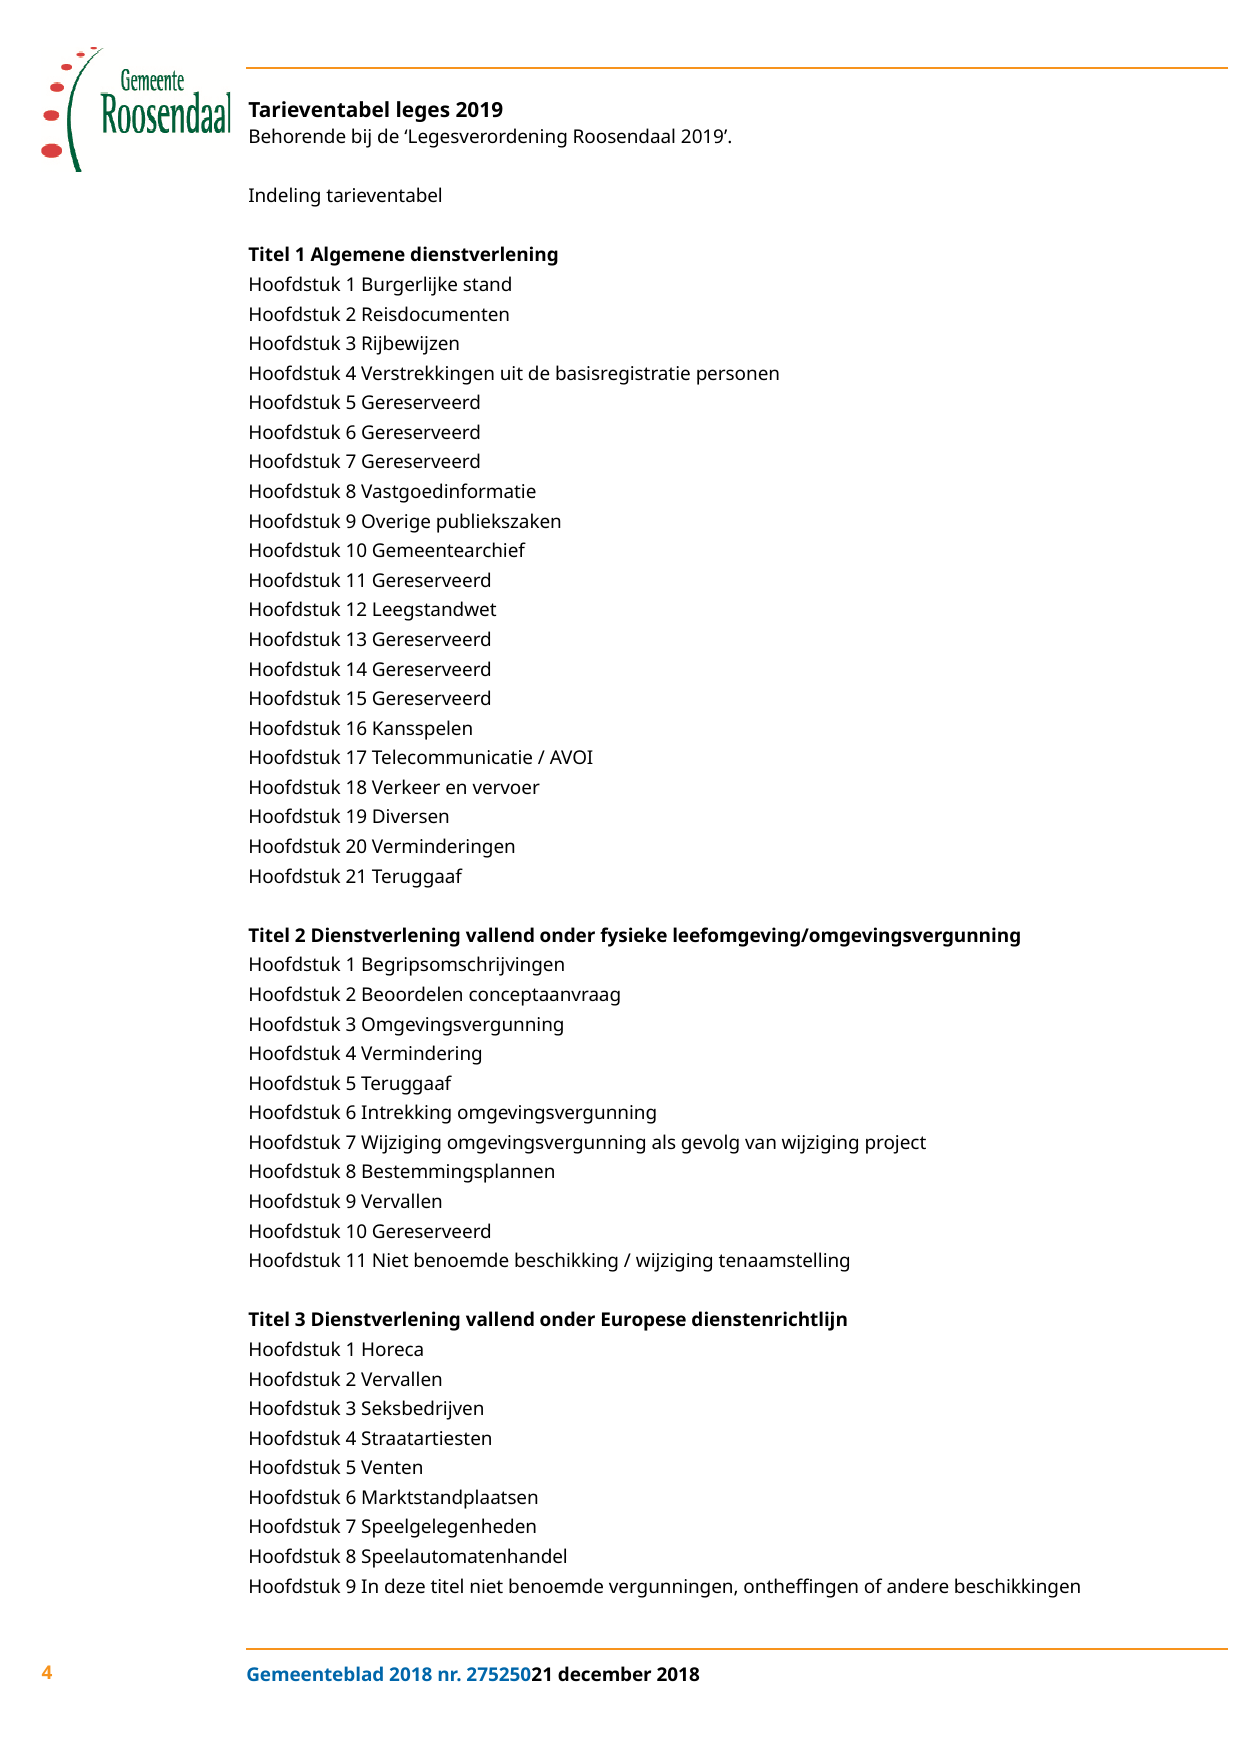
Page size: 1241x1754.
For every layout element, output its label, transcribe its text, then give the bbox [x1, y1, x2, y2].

text Hoofdstuk 5 Teruggaaf [248, 1070, 1152, 1096]
text Hoofdstuk 20 Verminderingen [248, 833, 1152, 859]
text Hoofdstuk 2 Beoordelen conceptaanvraag [248, 981, 1152, 1007]
picture [41, 47, 231, 172]
text Hoofdstuk 1 Burgerlijke stand [248, 271, 1152, 297]
text Hoofdstuk 1 Horeca [248, 1336, 1152, 1362]
text Hoofdstuk 8 Vastgoedinformatie [248, 478, 1152, 504]
text Hoofdstuk 6 Marktstandplaatsen [248, 1484, 1152, 1510]
text Hoofdstuk 14 Gereserveerd [248, 656, 1152, 682]
text Hoofdstuk 5 Gereserveerd [248, 389, 1152, 415]
text Hoofdstuk 1 Begripsomschrijvingen [248, 952, 1152, 977]
text Hoofdstuk 15 Gereserveerd [248, 685, 1152, 711]
text Hoofdstuk 4 Straatartiesten [248, 1425, 1152, 1451]
text Titel 3 Dienstverlening vallend onder Europese dienstenrichtlijn [248, 1307, 1152, 1332]
text Hoofdstuk 12 Leegstandwet [248, 597, 1152, 622]
text Hoofdstuk 8 Speelautomatenhandel [248, 1543, 1152, 1569]
text Hoofdstuk 7 Wijziging omgevingsvergunning als gevolg van wijziging project [248, 1129, 1152, 1155]
text Hoofdstuk 16 Kansspelen [248, 715, 1152, 741]
text Hoofdstuk 5 Venten [248, 1454, 1152, 1480]
text Hoofdstuk 9 In deze titel niet benoemde vergunningen, ontheffingen of andere beschikkingen [248, 1573, 1152, 1599]
text Hoofdstuk 6 Gereserveerd [248, 419, 1152, 445]
text Hoofdstuk 9 Overige publiekszaken [248, 508, 1152, 534]
text Hoofdstuk 21 Teruggaaf [248, 863, 1152, 889]
text Hoofdstuk 4 Vermindering [248, 1040, 1152, 1066]
text Titel 2 Dienstverlening vallend onder fysieke leefomgeving/omgevingsvergunning [248, 922, 1152, 948]
text Hoofdstuk 3 Omgevingsvergunning [248, 1011, 1152, 1037]
text Hoofdstuk 18 Verkeer en vervoer [248, 774, 1152, 800]
text Hoofdstuk 19 Diversen [248, 804, 1152, 829]
text Hoofdstuk 10 Gereserveerd [248, 1218, 1152, 1244]
text Hoofdstuk 3 Rijbewijzen [248, 330, 1152, 356]
text Hoofdstuk 10 Gemeentearchief [248, 537, 1152, 563]
text Titel 1 Algemene dienstverlening [248, 242, 1152, 267]
text Tarieventabel leges 2019 [248, 95, 1152, 123]
text Hoofdstuk 6 Intrekking omgevingsvergunning [248, 1099, 1152, 1125]
text Hoofdstuk 4 Verstrekkingen uit de basisregistratie personen [248, 360, 1152, 386]
text Hoofdstuk 2 Reisdocumenten [248, 301, 1152, 327]
text Indeling tarieventabel [248, 182, 1152, 208]
text Hoofdstuk 7 Gereserveerd [248, 449, 1152, 474]
text Hoofdstuk 7 Speelgelegenheden [248, 1514, 1152, 1539]
text Hoofdstuk 11 Niet benoemde beschikking / wijziging tenaamstelling [248, 1247, 1152, 1273]
text Hoofdstuk 17 Telecommunicatie / AVOI [248, 744, 1152, 770]
text Hoofdstuk 8 Bestemmingsplannen [248, 1159, 1152, 1184]
text Hoofdstuk 13 Gereserveerd [248, 626, 1152, 652]
text Hoofdstuk 11 Gereserveerd [248, 567, 1152, 593]
text Hoofdstuk 2 Vervallen [248, 1366, 1152, 1392]
text Hoofdstuk 9 Vervallen [248, 1188, 1152, 1214]
text Behorende bij de ‘Legesverordening Roosendaal 2019’. [248, 123, 1152, 149]
text Hoofdstuk 3 Seksbedrijven [248, 1395, 1152, 1421]
